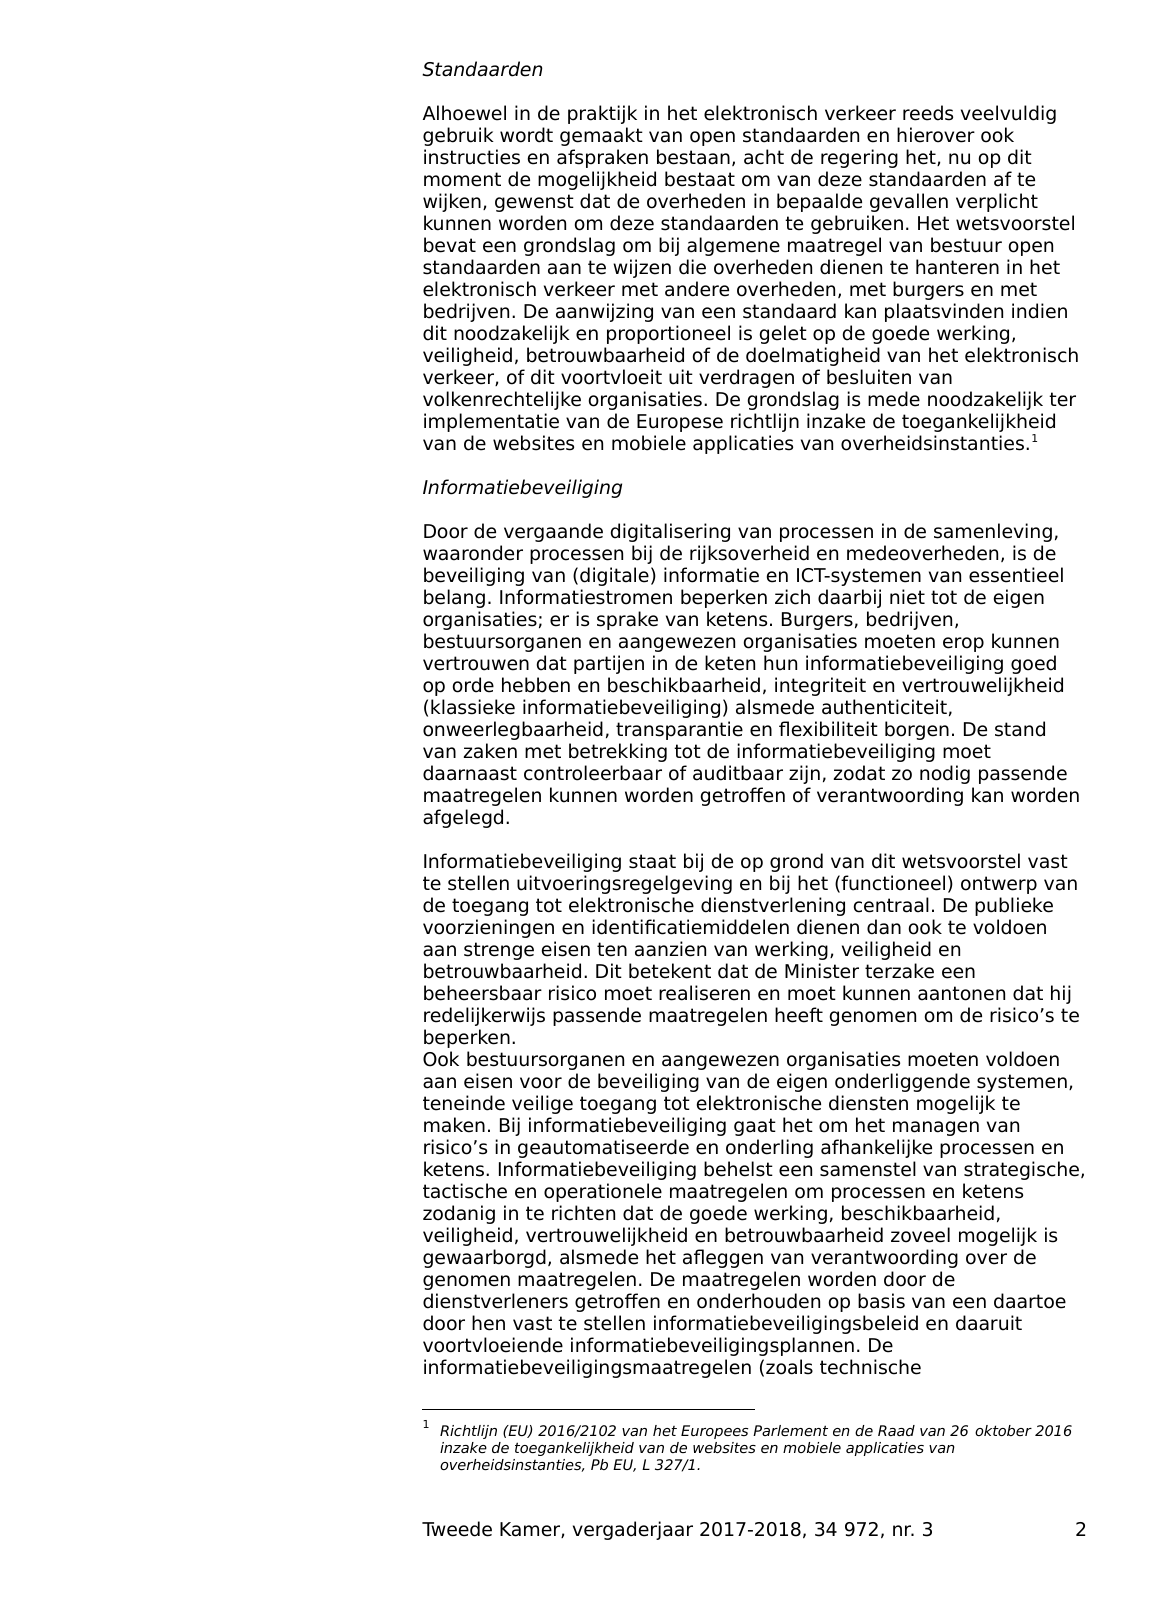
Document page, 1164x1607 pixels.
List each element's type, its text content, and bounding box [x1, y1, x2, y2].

subtitle Informatiebeveiliging [422, 477, 1087, 499]
text Ook bestuursorganen en aangewezen organisaties moeten voldoen aan eisen voor de beveiliging van de eigen onderliggende systemen, teneinde veilige toegang tot elektronische diensten mogelijk te maken. Bij informatiebeveiliging gaat het om het managen van risico’s in geautomatiseerde en onderling afhankelijke processen en ketens. Informatiebeveiliging behelst een samenstel van strategische, tactische en operationele maatregelen om processen en ketens zodanig in te richten dat de goede werking, beschikbaarheid, veiligheid, vertrouwelijkheid en betrouwbaarheid zoveel mogelijk is gewaarborgd, alsmede het afleggen van verantwoording over de genomen maatregelen. De maatregelen worden door de dienstverleners getroffen en onderhouden op basis van een daartoe door hen vast te stellen informatiebeveiligingsbeleid en daaruit voortvloeiende informatiebeveiligingsplannen. De informatiebeveiligingsmaatregelen (zoals technische [422, 1049, 1087, 1379]
text Richtlijn (EU) 2016/2102 van het Europees Parlement en de Raad van 26 oktober 2016 inzake de toegankelijkheid van de websites en mobiele applicaties van overheidsinstanties, Pb EU, L 327/1. [422, 1418, 1087, 1474]
text Door de vergaande digitalisering van processen in de samenleving, waaronder processen bij de rijksoverheid en medeoverheden, is de beveiliging van (digitale) informatie en ICT-systemen van essentieel belang. Informatiestromen beperken zich daarbij niet tot de eigen organisaties; er is sprake van ketens. Burgers, bedrijven, bestuursorganen en aangewezen organisaties moeten erop kunnen vertrouwen dat partijen in de keten hun informatiebeveiliging goed op orde hebben en beschikbaarheid, integriteit en vertrouwelijkheid (klassieke informatiebeveiliging) alsmede authenticiteit, onweerlegbaarheid, transparantie en flexibiliteit borgen. De stand van zaken met betrekking tot de informatiebeveiliging moet daarnaast controleerbaar of auditbaar zijn, zodat zo nodig passende maatregelen kunnen worden getroffen of verantwoording kan worden afgelegd. [422, 521, 1087, 829]
subtitle Standaarden [422, 59, 1087, 81]
text Alhoewel in de praktijk in het elektronisch verkeer reeds veelvuldig gebruik wordt gemaakt van open standaarden en hierover ook instructies en afspraken bestaan, acht de regering het, nu op dit moment de mogelijkheid bestaat om van deze standaarden af te wijken, gewenst dat de overheden in bepaalde gevallen verplicht kunnen worden om deze standaarden te gebruiken. Het wetsvoorstel bevat een grondslag om bij algemene maatregel van bestuur open standaarden aan te wijzen die overheden dienen te hanteren in het elektronisch verkeer met andere overheden, met burgers en met bedrijven. De aanwijzing van een standaard kan plaatsvinden indien dit noodzakelijk en proportioneel is gelet op de goede werking, veiligheid, betrouwbaarheid of de doelmatigheid van het elektronisch verkeer, of dit voortvloeit uit verdragen of besluiten van volkenrechtelijke organisaties. De grondslag is mede noodzakelijk ter implementatie van de Europese richtlijn inzake de toegankelijkheid van de websites en mobiele applicaties van overheidsinstanties. [422, 103, 1087, 455]
text Informatiebeveiliging staat bij de op grond van dit wetsvoorstel vast te stellen uitvoeringsregelgeving en bij het (functioneel) ontwerp van de toegang tot elektronische dienstverlening centraal. De publieke voorzieningen en identificatiemiddelen dienen dan ook te voldoen aan strenge eisen ten aanzien van werking, veiligheid en betrouwbaarheid. Dit betekent dat de Minister terzake een beheersbaar risico moet realiseren en moet kunnen aantonen dat hij redelijkerwijs passende maatregelen heeft genomen om de risico’s te beperken. [422, 851, 1087, 1049]
